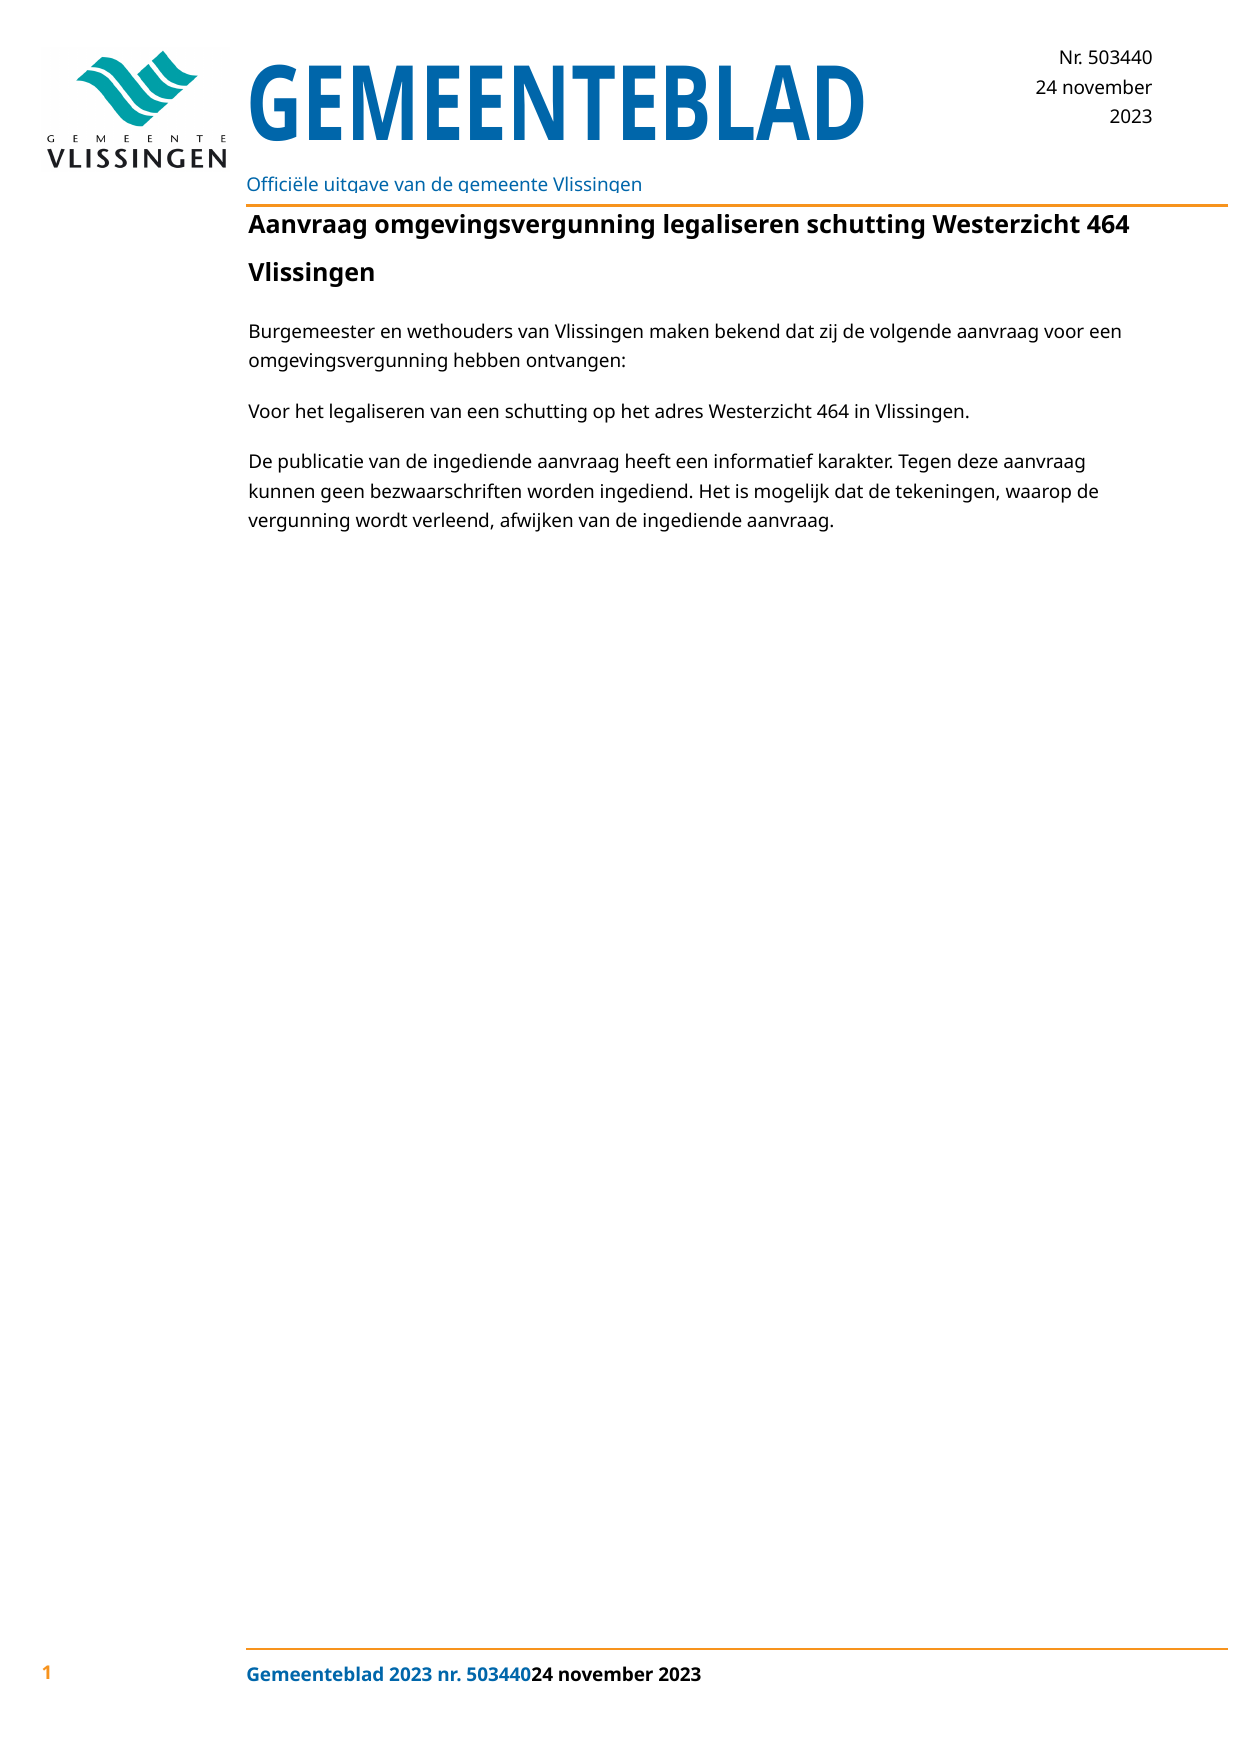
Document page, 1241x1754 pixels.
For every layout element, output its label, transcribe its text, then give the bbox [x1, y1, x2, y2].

text Voor het legaliseren van een schutting op het adres Westerzicht 464 in Vlissingen. [248, 398, 1152, 424]
text Burgemeester en wethouders van Vlissingen maken bekend dat zij de volgende aanvraag voor een omgevingsvergunning hebben ontvangen: [248, 318, 1152, 373]
text De publicatie van de ingediende aanvraag heeft een informatief karakter. Tegen deze aanvraag kunnen geen bezwaarschriften worden ingediend. Het is mogelijk dat de tekeningen, waarop de vergunning wordt verleend, afwijken van de ingediende aanvraag. [248, 448, 1152, 533]
picture [41, 47, 231, 172]
text Aanvraag omgevingsvergunning legaliseren schutting Westerzicht 464 Vlissingen [248, 207, 1152, 288]
